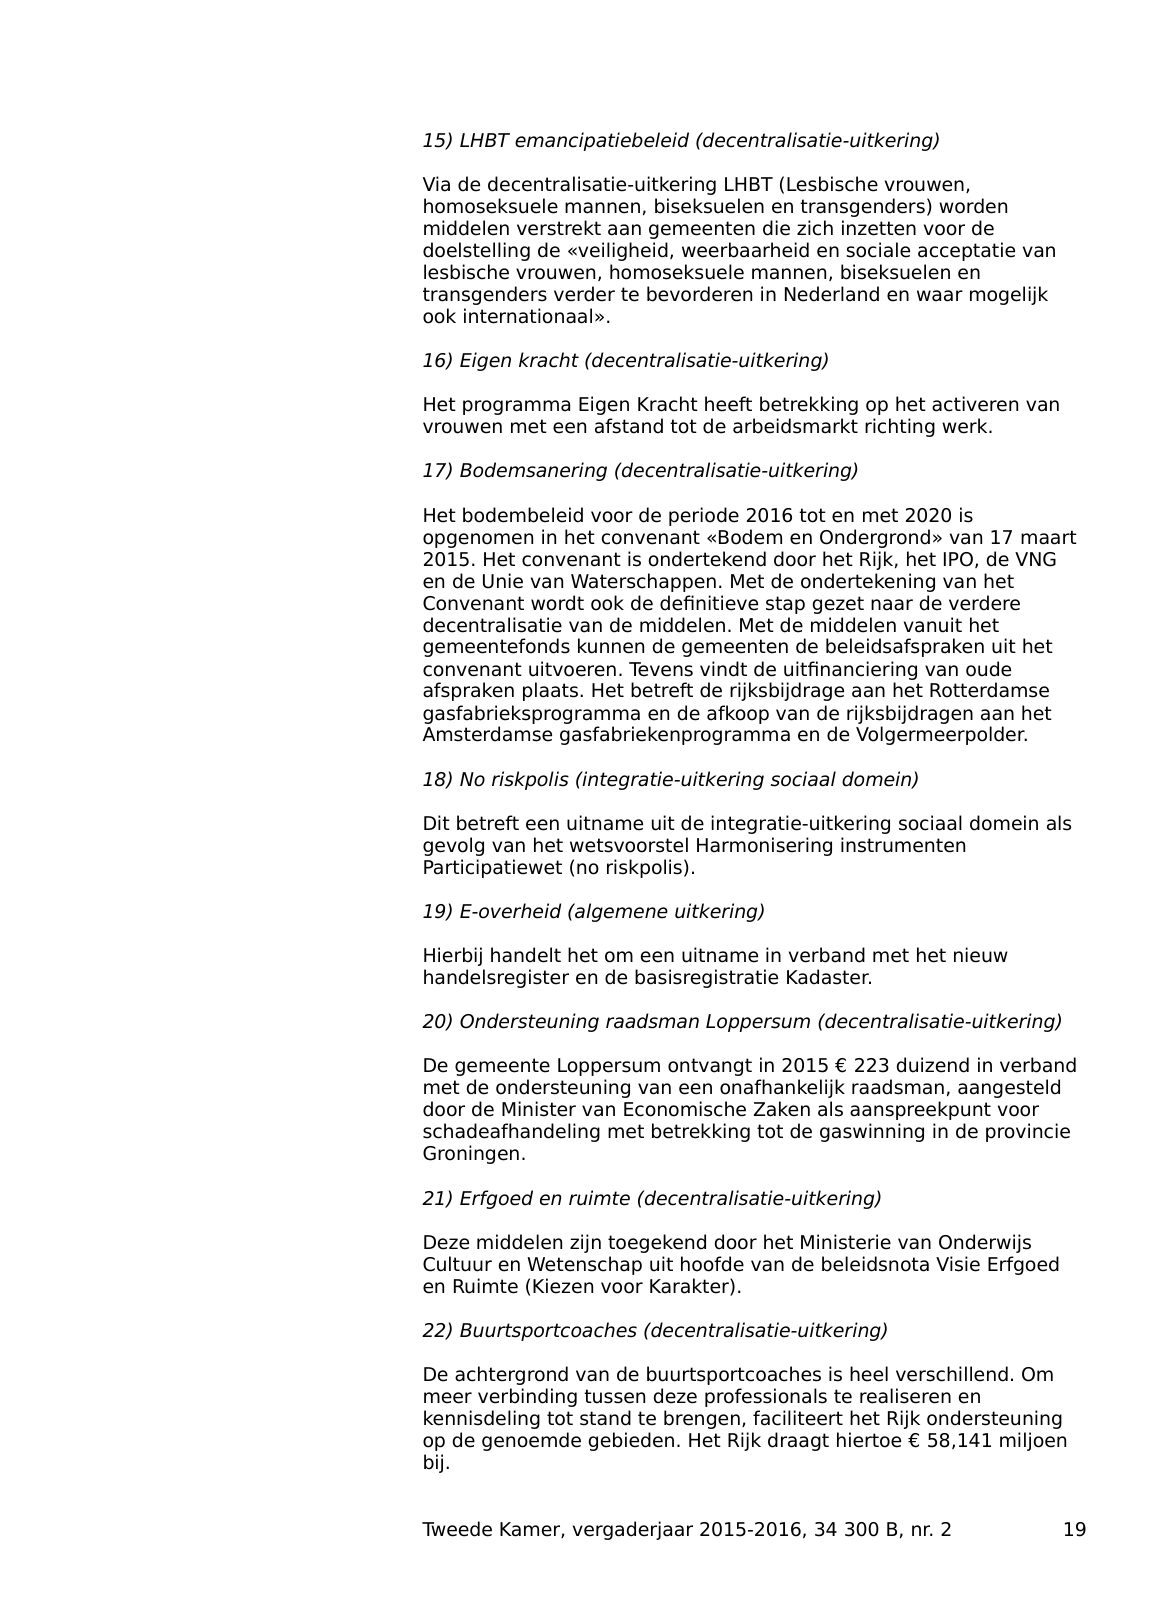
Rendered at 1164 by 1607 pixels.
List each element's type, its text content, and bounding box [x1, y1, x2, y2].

subtitle 21) Erfgoed en ruimte (decentralisatie-uitkering) [422, 1187, 1087, 1209]
subtitle 16) Eigen kracht (decentralisatie-uitkering) [422, 350, 1087, 372]
text Deze middelen zijn toegekend door het Ministerie van Onderwijs Cultuur en Wetenschap uit hoofde van de beleidsnota Visie Erfgoed en Ruimte (Kiezen voor Karakter). [422, 1232, 1087, 1297]
subtitle 18) No riskpolis (integratie-uitkering sociaal domein) [422, 768, 1087, 791]
text De achtergrond van de buurtsportcoaches is heel verschillend. Om meer verbinding tussen deze professionals te realiseren en kennisdeling tot stand te brengen, faciliteert het Rijk ondersteuning op de genoemde gebieden. Het Rijk draagt hiertoe € 58,141 miljoen bij. [422, 1364, 1087, 1474]
subtitle 22) Buurtsportcoaches (decentralisatie-uitkering) [422, 1320, 1087, 1342]
text Via de decentralisatie-uitkering LHBT (Lesbische vrouwen, homoseksuele mannen, biseksuelen en transgenders) worden middelen verstrekt aan gemeenten die zich inzetten voor de doelstelling de «veiligheid, weerbaarheid en sociale acceptatie van lesbische vrouwen, homoseksuele mannen, biseksuelen en transgenders verder te bevorderen in Nederland en waar mogelijk ook internationaal». [422, 174, 1087, 328]
text Het programma Eigen Kracht heeft betrekking op het activeren van vrouwen met een afstand tot de arbeidsmarkt richting werk. [422, 394, 1087, 438]
subtitle 15) LHBT emancipatiebeleid (decentralisatie-uitkering) [422, 130, 1087, 152]
text Het bodembeleid voor de periode 2016 tot en met 2020 is opgenomen in het convenant «Bodem en Ondergrond» van 17 maart 2015. Het convenant is ondertekend door het Rijk, het IPO, de VNG en de Unie van Waterschappen. Met de ondertekening van het Convenant wordt ook de definitieve stap gezet naar de verdere decentralisatie van de middelen. Met de middelen vanuit het gemeentefonds kunnen de gemeenten de beleidsafspraken uit het convenant uitvoeren. Tevens vindt de uitfinanciering van oude afspraken plaats. Het betreft de rijksbijdrage aan het Rotterdamse gasfabrieksprogramma en de afkoop van de rijksbijdragen aan het Amsterdamse gasfabriekenprogramma en de Volgermeerpolder. [422, 504, 1087, 746]
subtitle 17) Bodemsanering (decentralisatie-uitkering) [422, 460, 1087, 482]
subtitle 20) Ondersteuning raadsman Loppersum (decentralisatie-uitkering) [422, 1011, 1087, 1033]
subtitle 19) E-overheid (algemene uitkering) [422, 901, 1087, 923]
text De gemeente Loppersum ontvangt in 2015 € 223 duizend in verband met de ondersteuning van een onafhankelijk raadsman, aangesteld door de Minister van Economische Zaken als aanspreekpunt voor schadeafhandeling met betrekking tot de gaswinning in de provincie Groningen. [422, 1055, 1087, 1165]
text Dit betreft een uitname uit de integratie-uitkering sociaal domein als gevolg van het wetsvoorstel Harmonisering instrumenten Participatiewet (no riskpolis). [422, 813, 1087, 879]
text Hierbij handelt het om een uitname in verband met het nieuw handelsregister en de basisregistratie Kadaster. [422, 945, 1087, 989]
